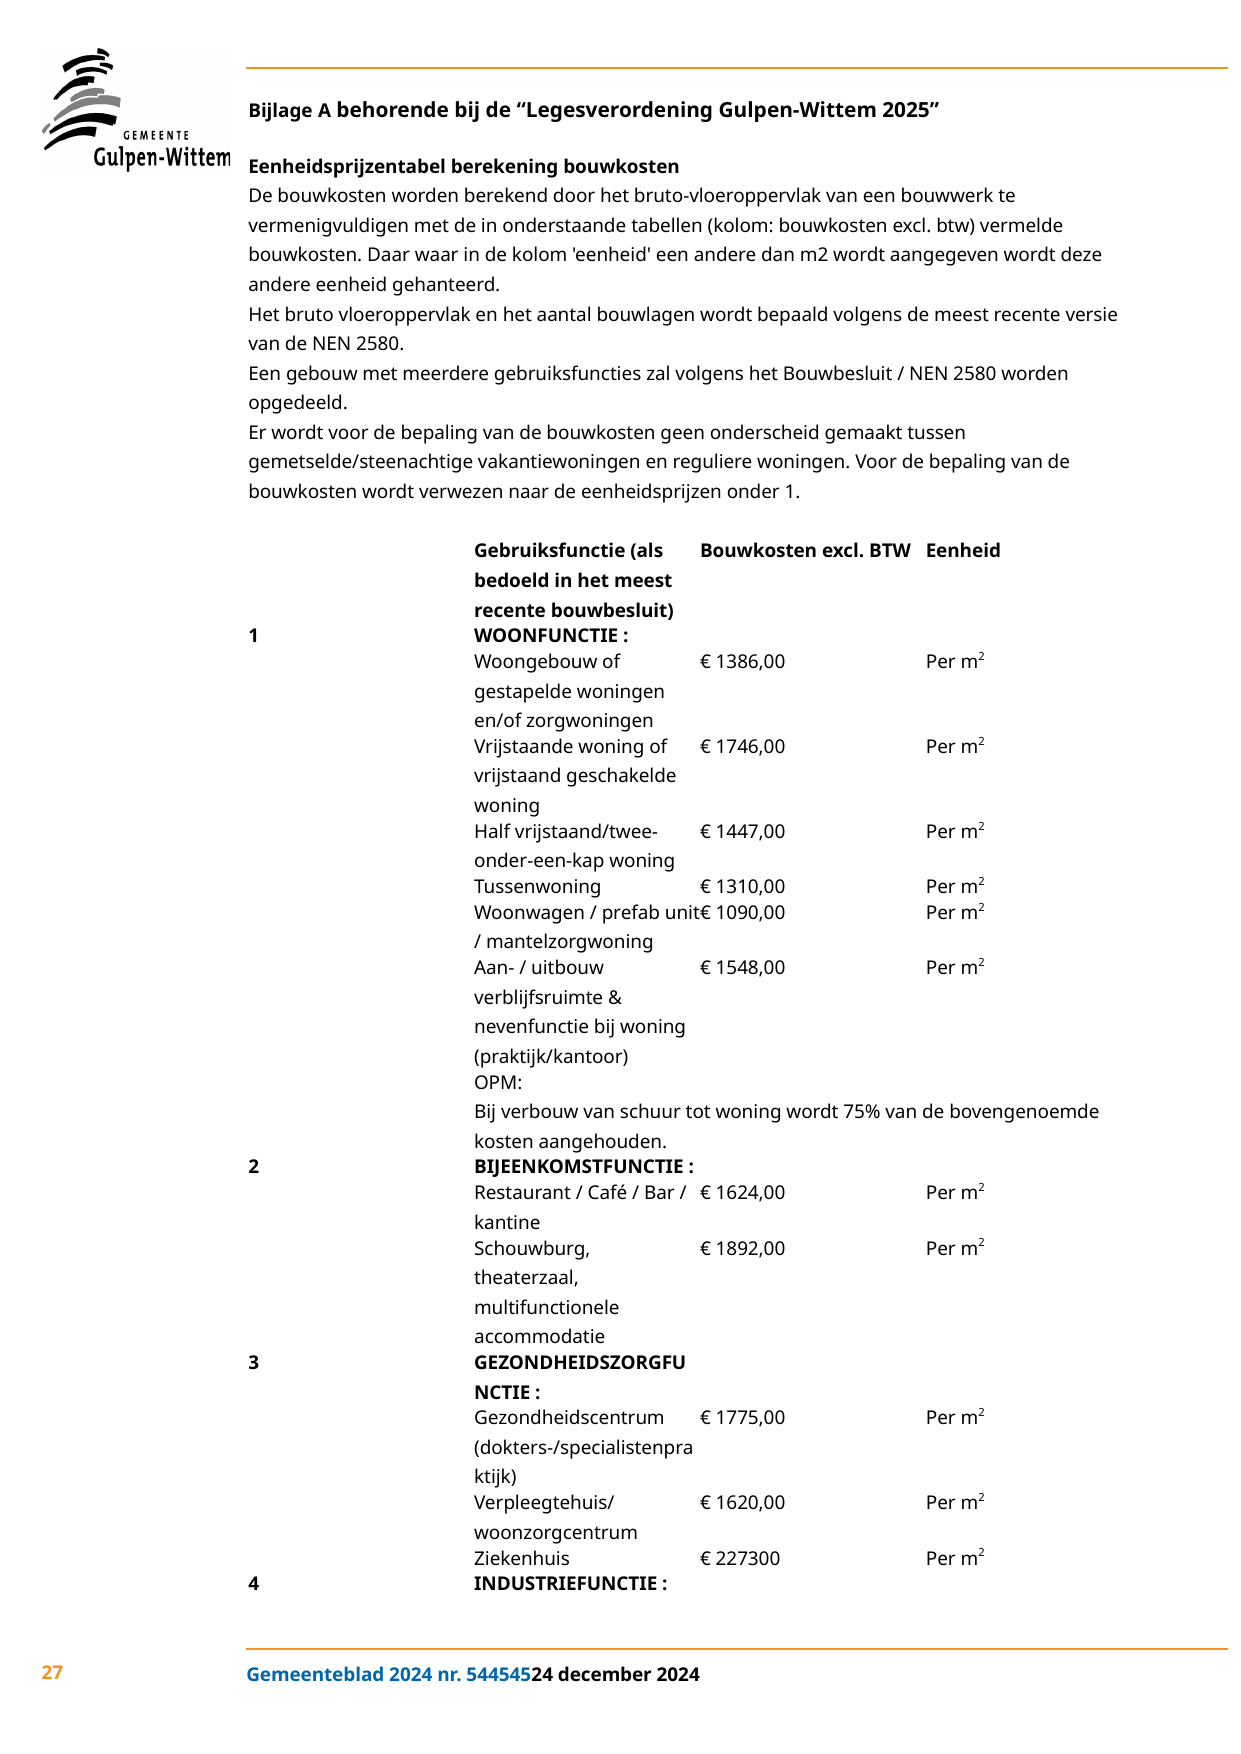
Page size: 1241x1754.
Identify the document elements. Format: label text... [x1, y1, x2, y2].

table_cell [926, 1571, 1152, 1596]
table_cell [248, 648, 474, 733]
table_cell [248, 1545, 474, 1571]
table_cell Tussenwoning [474, 873, 700, 899]
table_cell € 1548,00 [700, 954, 926, 1069]
table_cell 3 [248, 1349, 474, 1404]
table_cell INDUSTRIEFUNCTIE : [474, 1571, 700, 1596]
table_cell 2 [248, 1154, 474, 1179]
table_cell € 1310,00 [700, 873, 926, 899]
table_cell € 1386,00 [700, 648, 926, 733]
table_cell Schouwburg, theaterzaal, multifunctionele accommodatie [474, 1235, 700, 1349]
table_cell [926, 1154, 1152, 1179]
table_cell Per m2 [926, 818, 1152, 873]
picture [41, 47, 231, 172]
table_cell Aan- / uitbouw verblijfsruimte & nevenfunctie bij woning (praktijk/kantoor) [474, 954, 700, 1069]
table_cell € 1447,00 [700, 818, 926, 873]
table_cell € 1090,00 [700, 899, 926, 954]
table_cell [248, 954, 474, 1069]
table_cell 4 [248, 1571, 474, 1596]
table_cell € 1892,00 [700, 1235, 926, 1349]
table_cell € 1775,00 [700, 1405, 926, 1489]
table_cell Woonwagen / prefab unit / mantelzorgwoning [474, 899, 700, 954]
table_cell Gezondheidscentrum (dokters-/specialistenpraktijk) [474, 1405, 700, 1489]
table_cell € 1746,00 [700, 733, 926, 818]
table_cell [248, 1069, 474, 1154]
table_cell [248, 873, 474, 899]
table_cell 1 [248, 623, 474, 648]
text Het bruto vloeroppervlak en het aantal bouwlagen wordt bepaald volgens de meest recente versie van de NEN 2580. [248, 301, 1152, 356]
table_cell € 227300 [700, 1545, 926, 1571]
table_cell Per m2 [926, 1490, 1152, 1545]
table_cell Per m2 [926, 648, 1152, 733]
table_cell Per m2 [926, 899, 1152, 954]
text De bouwkosten worden berekend door het bruto-vloeroppervlak van een bouwwerk te vermenigvuldigen met de in onderstaande tabellen (kolom: bouwkosten excl. btw) vermelde bouwkosten. Daar waar in de kolom 'eenheid' een andere dan m2 wordt aangegeven wordt deze andere eenheid gehanteerd. [248, 182, 1152, 297]
table_cell Per m2 [926, 873, 1152, 899]
table_cell [926, 623, 1152, 648]
table_cell Verpleegtehuis/woonzorgcentrum [474, 1490, 700, 1545]
table_cell € 1620,00 [700, 1490, 926, 1545]
table_cell [248, 1490, 474, 1545]
table_cell Per m2 [926, 1405, 1152, 1489]
table_cell Half vrijstaand/twee-onder-een-kap woning [474, 818, 700, 873]
table_cell Per m2 [926, 1545, 1152, 1571]
table_cell [700, 623, 926, 648]
table_cell [700, 1154, 926, 1179]
text Bijlage A behorende bij de “Legesverordening Gulpen-Wittem 2025” [248, 95, 1152, 123]
table_cell [248, 818, 474, 873]
text Er wordt voor de bepaling van de bouwkosten geen onderscheid gemaakt tussen gemetselde/steenachtige vakantiewoningen en reguliere woningen. Voor de bepaling van de bouwkosten wordt verwezen naar de eenheidsprijzen onder 1. [248, 419, 1152, 504]
table_cell BIJEENKOMSTFUNCTIE : [474, 1154, 700, 1179]
table_header [248, 538, 474, 622]
table_cell [926, 1349, 1152, 1404]
table_cell [248, 1180, 474, 1235]
table_cell Per m2 [926, 1235, 1152, 1349]
table_cell Woongebouw of gestapelde woningen en/of zorgwoningen [474, 648, 700, 733]
text Eenheidsprijzentabel berekening bouwkosten [248, 153, 1152, 179]
table_header Eenheid [926, 538, 1152, 622]
table_cell [700, 1349, 926, 1404]
table_cell [248, 899, 474, 954]
table_cell WOONFUNCTIE : [474, 623, 700, 648]
table_cell [248, 1405, 474, 1489]
table_cell Vrijstaande woning of vrijstaand geschakelde woning [474, 733, 700, 818]
table_cell OPM: Bij verbouw van schuur tot woning wordt 75% van de bovengenoemde kosten aangehouden. [474, 1069, 1152, 1154]
table_cell [700, 1571, 926, 1596]
table_cell Restaurant / Café / Bar / kantine [474, 1180, 700, 1235]
table_cell Per m2 [926, 733, 1152, 818]
table_header Gebruiksfunctie (als bedoeld in het meest recente bouwbesluit) [474, 538, 700, 622]
table_cell € 1624,00 [700, 1180, 926, 1235]
table_cell Per m2 [926, 954, 1152, 1069]
table_header Bouwkosten excl. BTW [700, 538, 926, 622]
table_cell GEZONDHEIDSZORGFUNCTIE : [474, 1349, 700, 1404]
table_cell [248, 733, 474, 818]
table_cell [248, 1235, 474, 1349]
table_cell Ziekenhuis [474, 1545, 700, 1571]
text Een gebouw met meerdere gebruiksfuncties zal volgens het Bouwbesluit / NEN 2580 worden opgedeeld. [248, 360, 1152, 415]
table_cell Per m2 [926, 1180, 1152, 1235]
